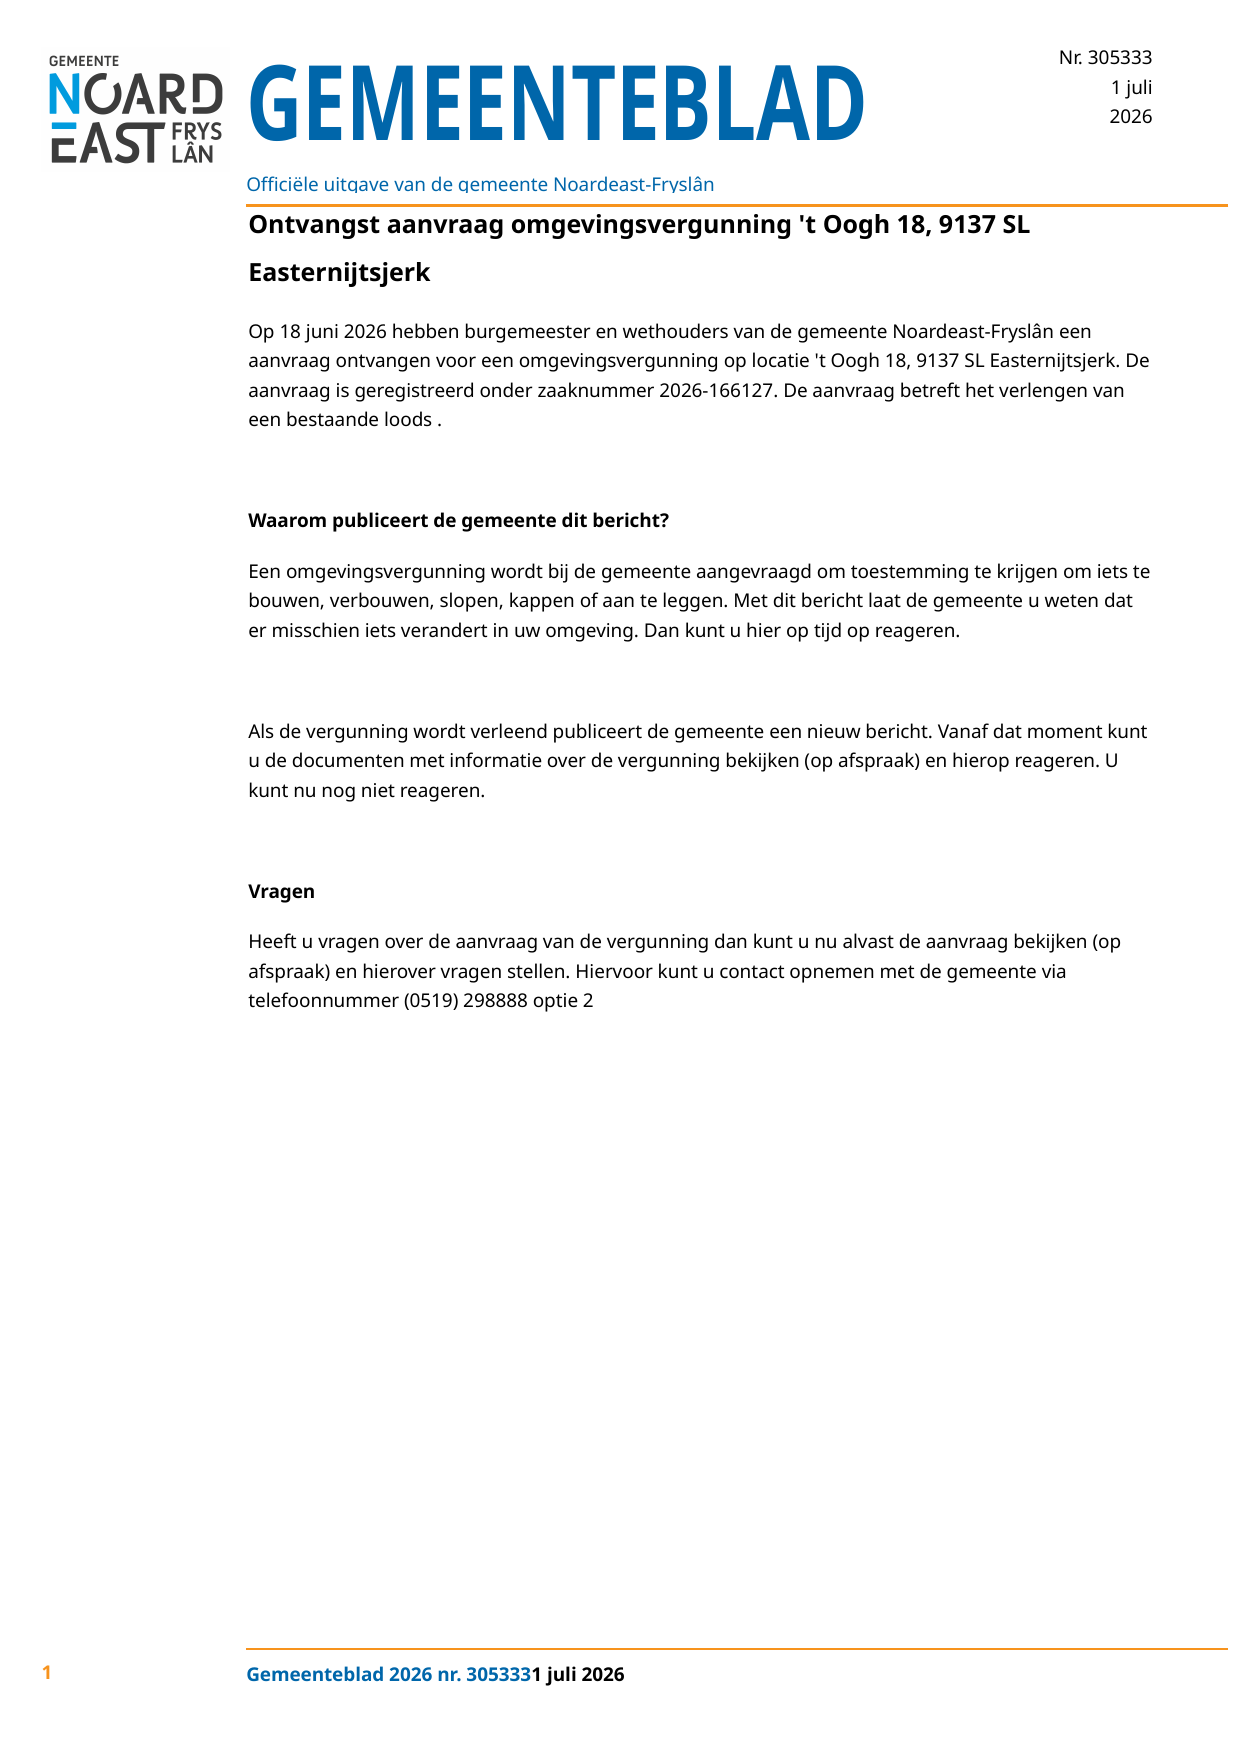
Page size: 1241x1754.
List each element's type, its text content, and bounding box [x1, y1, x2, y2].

text Op 18 juni 2026 hebben burgemeester en wethouders van de gemeente Noardeast-Fryslân een aanvraag ontvangen voor een omgevingsvergunning op locatie 't Oogh 18, 9137 SL Easternijtsjerk. De aanvraag is geregistreerd onder zaaknummer 2026-166127. De aanvraag betreft het verlengen van een bestaande loods . [248, 318, 1152, 432]
text Een omgevingsvergunning wordt bij de gemeente aangevraagd om toestemming te krijgen om iets te bouwen, verbouwen, slopen, kappen of aan te leggen. Met dit bericht laat de gemeente u weten dat er misschien iets verandert in uw omgeving. Dan kunt u hier op tijd op reageren. [248, 558, 1152, 643]
text Waarom publiceert de gemeente dit bericht? [248, 507, 1152, 533]
text Vragen [248, 878, 1152, 904]
text Als de vergunning wordt verleend publiceert de gemeente een nieuw bericht. Vanaf dat moment kunt u de documenten met informatie over de vergunning bekijken (op afspraak) en hierop reageren. U kunt nu nog niet reageren. [248, 718, 1152, 803]
text Ontvangst aanvraag omgevingsvergunning 't Oogh 18, 9137 SL Easternijtsjerk [248, 207, 1152, 288]
text Heeft u vragen over de aanvraag van de vergunning dan kunt u nu alvast de aanvraag bekijken (op afspraak) en hierover vragen stellen. Hiervoor kunt u contact opnemen met de gemeente via telefoonnummer (0519) 298888 optie 2 [248, 928, 1152, 1013]
picture [41, 47, 231, 172]
